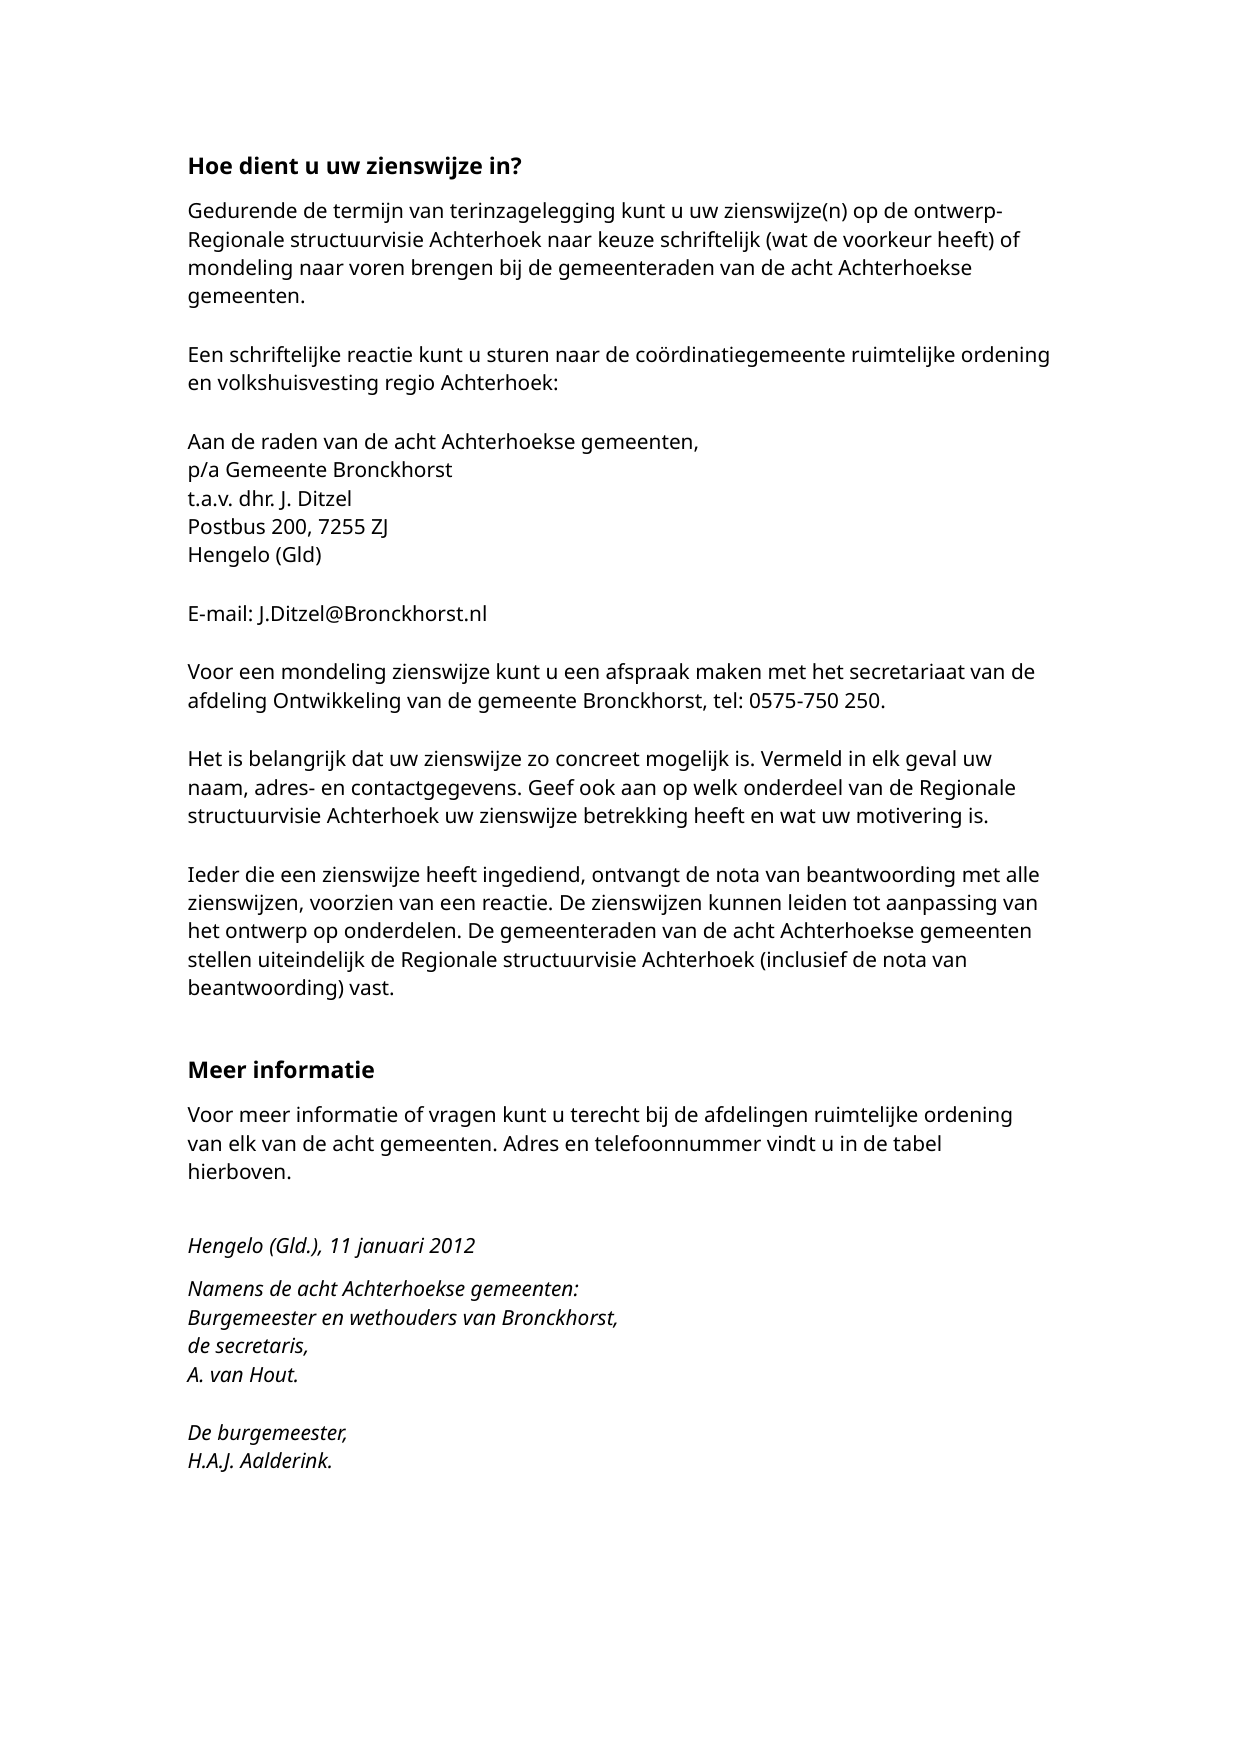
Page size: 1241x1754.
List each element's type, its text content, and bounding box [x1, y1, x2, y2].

text E-mail: J.Ditzel@Bronckhorst.nl [187, 599, 1053, 627]
text p/a Gemeente Bronckhorst [187, 455, 1053, 484]
text De burgemeester, [187, 1418, 1053, 1447]
text Een schriftelijke reactie kunt u sturen naar de coördinatiegemeente ruimtelijke ordening en volkshuisvesting regio Achterhoek: [187, 340, 1053, 397]
text Namens de acht Achterhoekse gemeenten: [187, 1274, 1053, 1303]
subtitle Hoe dient u uw zienswijze in? [187, 150, 1053, 181]
text Burgemeester en wethouders van Bronckhorst, [187, 1303, 1053, 1331]
text de secretaris, [187, 1331, 1053, 1360]
text Het is belangrijk dat uw zienswijze zo concreet mogelijk is. Vermeld in elk geval uw naam, adres- en contactgegevens. Geef ook aan op welk onderdeel van de Regionale structuurvisie Achterhoek uw zienswijze betrekking heeft en wat uw motivering is. [187, 744, 1053, 830]
text Hengelo (Gld.), 11 januari 2012 [187, 1231, 1053, 1259]
text Gedurende de termijn van terinzagelegging kunt u uw zienswijze(n) op de ontwerp-Regionale structuurvisie Achterhoek naar keuze schriftelijk (wat de voorkeur heeft) of mondeling naar voren brengen bij de gemeenteraden van de acht Achterhoekse gemeenten. [187, 196, 1053, 310]
text Ieder die een zienswijze heeft ingediend, ontvangt de nota van beantwoording met alle zienswijzen, voorzien van een reactie. De zienswijzen kunnen leiden tot aanpassing van het ontwerp op onderdelen. De gemeenteraden van de acht Achterhoekse gemeenten stellen uiteindelijk de Regionale structuurvisie Achterhoek (inclusief de nota van beantwoording) vast. [187, 860, 1053, 1002]
text Hengelo (Gld) [187, 541, 1053, 569]
text Voor een mondeling zienswijze kunt u een afspraak maken met het secretariaat van de afdeling Ontwikkeling van de gemeente Bronckhorst, tel: 0575-750 250. [187, 657, 1053, 714]
text Aan de raden van de acht Achterhoekse gemeenten, [187, 427, 1053, 455]
text t.a.v. dhr. J. Ditzel [187, 484, 1053, 512]
text Postbus 200, 7255 ZJ [187, 512, 1053, 541]
text H.A.J. Aalderink. [187, 1447, 1053, 1475]
text A. van Hout. [187, 1360, 1053, 1388]
text Voor meer informatie of vragen kunt u terecht bij de afdelingen ruimtelijke ordening van elk van de acht gemeenten. Adres en telefoonnummer vindt u in de tabel hierboven. [187, 1101, 1053, 1186]
subtitle Meer informatie [187, 1054, 1053, 1086]
